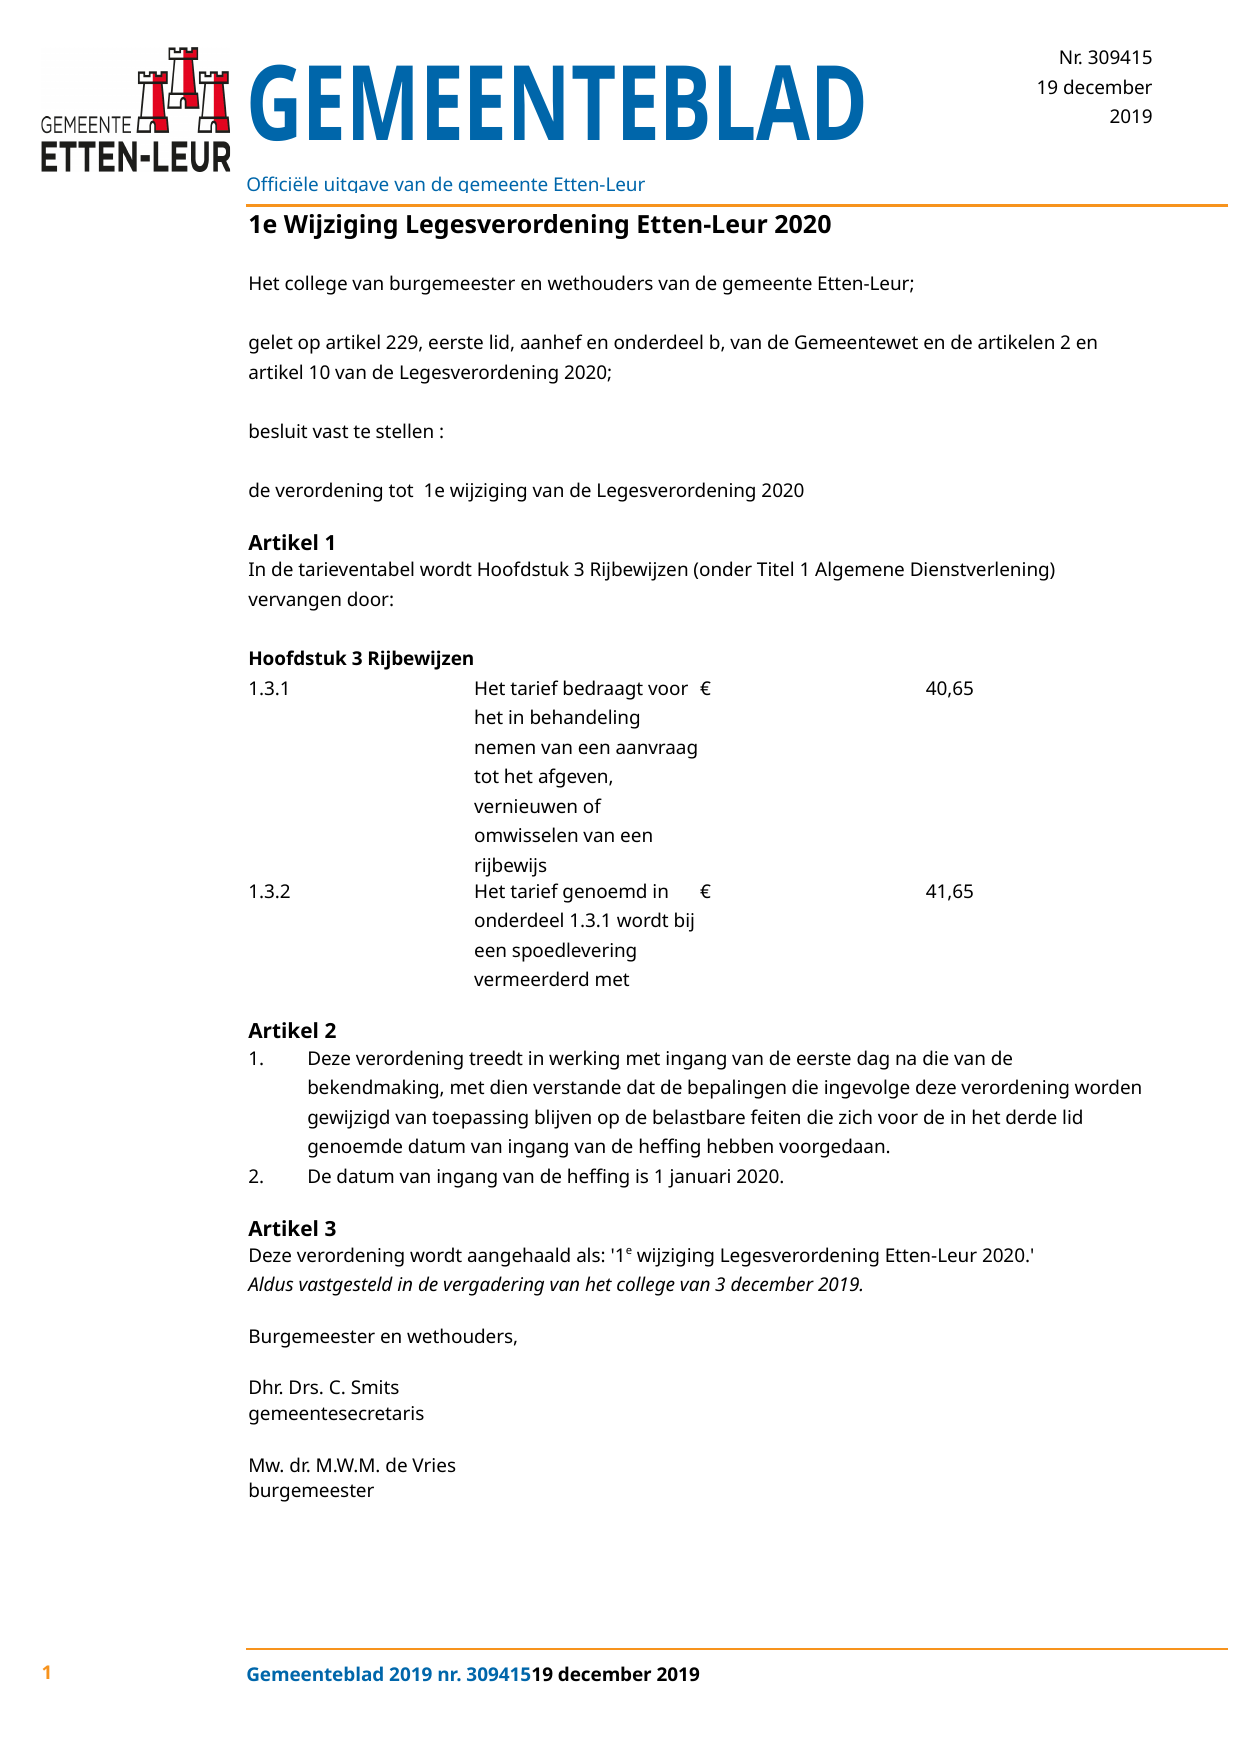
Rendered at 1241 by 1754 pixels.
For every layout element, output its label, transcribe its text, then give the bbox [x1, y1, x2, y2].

text Hoofdstuk 3 Rijbewijzen [248, 645, 1152, 671]
text burgemeester [248, 1477, 1152, 1503]
text Burgemeester en wethouders, [248, 1323, 1152, 1349]
table_header € [700, 675, 926, 878]
list Deze verordening treedt in werking met ingang van de eerste dag na die van de bekendmaking, met dien verstande dat de bepalingen die ingevolge deze verordening worden gewijzigd van toepassing blijven op de belastbare feiten die zich voor de in het derde lid genoemde datum van ingang van de heffing hebben voorgedaan. [248, 1045, 1152, 1159]
table_cell 1.3.2 [248, 878, 474, 992]
text besluit vast te stellen : [248, 418, 1152, 444]
text de verordening tot 1e wijziging van de Legesverordening 2020 [248, 477, 1152, 503]
text In de tarieventabel wordt Hoofdstuk 3 Rijbewijzen (onder Titel 1 Algemene Dienstverlening) vervangen door: [248, 556, 1152, 612]
text 1e Wijziging Legesverordening Etten-Leur 2020 [248, 207, 1152, 241]
table_header Het tarief bedraagt voor het in behandeling nemen van een aanvraag tot het afgeven, vernieuwen of omwisselen van een rijbewijs [474, 675, 700, 878]
text Mw. dr. M.W.M. de Vries [248, 1452, 1152, 1477]
table_header 1.3.1 [248, 675, 474, 878]
table_cell Het tarief genoemd in onderdeel 1.3.1 wordt bij een spoedlevering vermeerderd met [474, 878, 700, 992]
text Dhr. Drs. C. Smits [248, 1374, 1152, 1400]
text Artikel 2 [248, 1016, 1152, 1045]
list De datum van ingang van de heffing is 1 januari 2020. [248, 1163, 1152, 1189]
text gemeentesecretaris [248, 1400, 1152, 1426]
text Artikel 3 [248, 1214, 1152, 1242]
table_header 40,65 [926, 675, 1152, 878]
table_cell 41,65 [926, 878, 1152, 992]
text gelet op artikel 229, eerste lid, aanhef en onderdeel b, van de Gemeentewet en de artikelen 2 en artikel 10 van de Legesverordening 2020; [248, 329, 1152, 385]
text Aldus vastgesteld in de vergadering van het college van 3 december 2019. [248, 1272, 1152, 1297]
picture [41, 47, 231, 172]
text Deze verordening wordt aangehaald als: '1e wijziging Legesverordening Etten-Leur 2020.' [248, 1242, 1152, 1268]
table_cell € [700, 878, 926, 992]
text Het college van burgemeester en wethouders van de gemeente Etten-Leur; [248, 270, 1152, 296]
text Artikel 1 [248, 528, 1152, 556]
